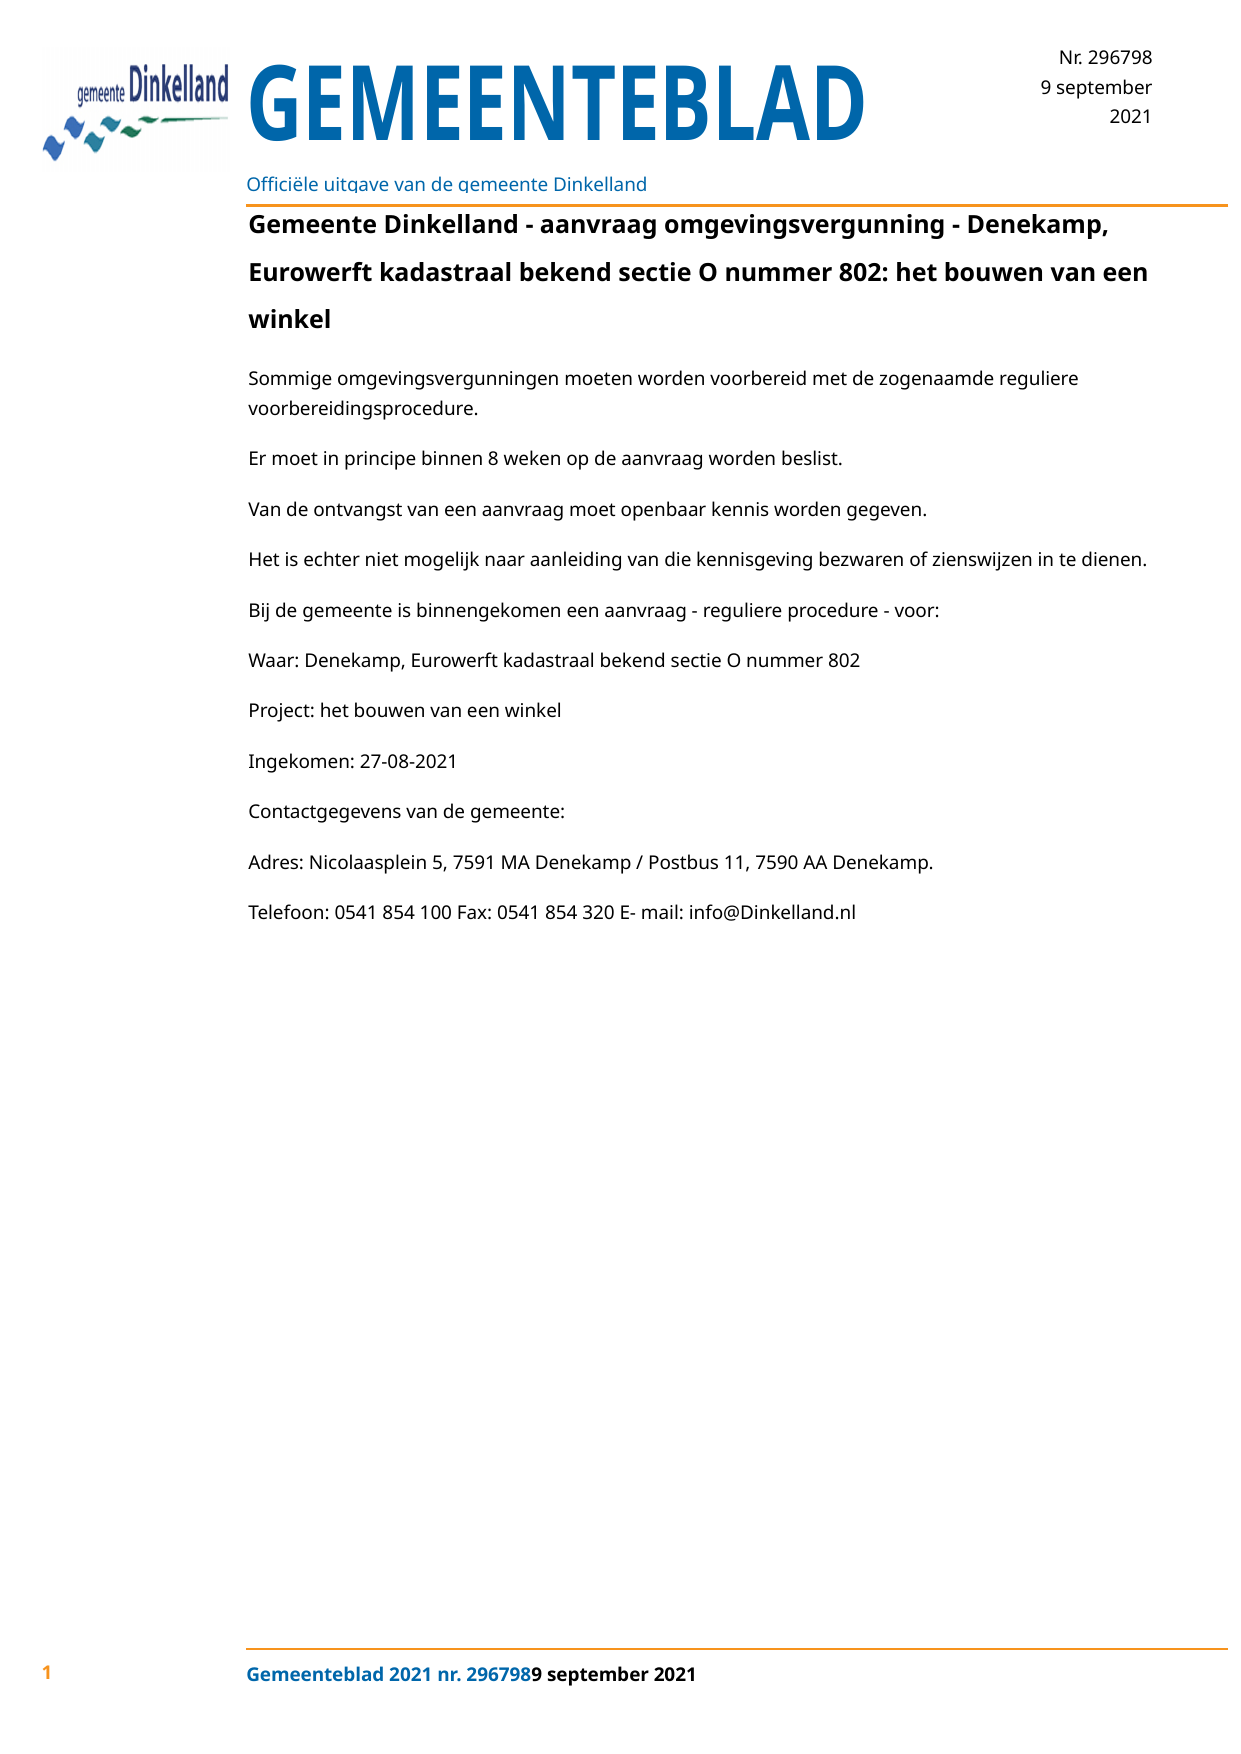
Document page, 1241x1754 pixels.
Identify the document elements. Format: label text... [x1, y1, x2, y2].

text Contactgegevens van de gemeente: [248, 798, 1152, 824]
text Er moet in principe binnen 8 weken op de aanvraag worden beslist. [248, 446, 1152, 471]
text Waar: Denekamp, Eurowerft kadastraal bekend sectie O nummer 802 [248, 647, 1152, 673]
text Gemeente Dinkelland - aanvraag omgevingsvergunning - Denekamp, Eurowerft kadastraal bekend sectie O nummer 802: het bouwen van een winkel [248, 207, 1152, 336]
text Van de ontvangst van een aanvraag moet openbaar kennis worden gegeven. [248, 496, 1152, 522]
text Telefoon: 0541 854 100 Fax: 0541 854 320 E- mail: info@Dinkelland.nl [248, 899, 1152, 925]
picture [41, 47, 231, 172]
text Project: het bouwen van een winkel [248, 698, 1152, 723]
text Sommige omgevingsvergunningen moeten worden voorbereid met de zogenaamde reguliere voorbereidingsprocedure. [248, 366, 1152, 421]
text Het is echter niet mogelijk naar aanleiding van die kennisgeving bezwaren of zienswijzen in te dienen. [248, 546, 1152, 572]
text Bij de gemeente is binnengekomen een aanvraag - reguliere procedure - voor: [248, 597, 1152, 622]
text Adres: Nicolaasplein 5, 7591 MA Denekamp / Postbus 11, 7590 AA Denekamp. [248, 849, 1152, 874]
text Ingekomen: 27-08-2021 [248, 748, 1152, 774]
